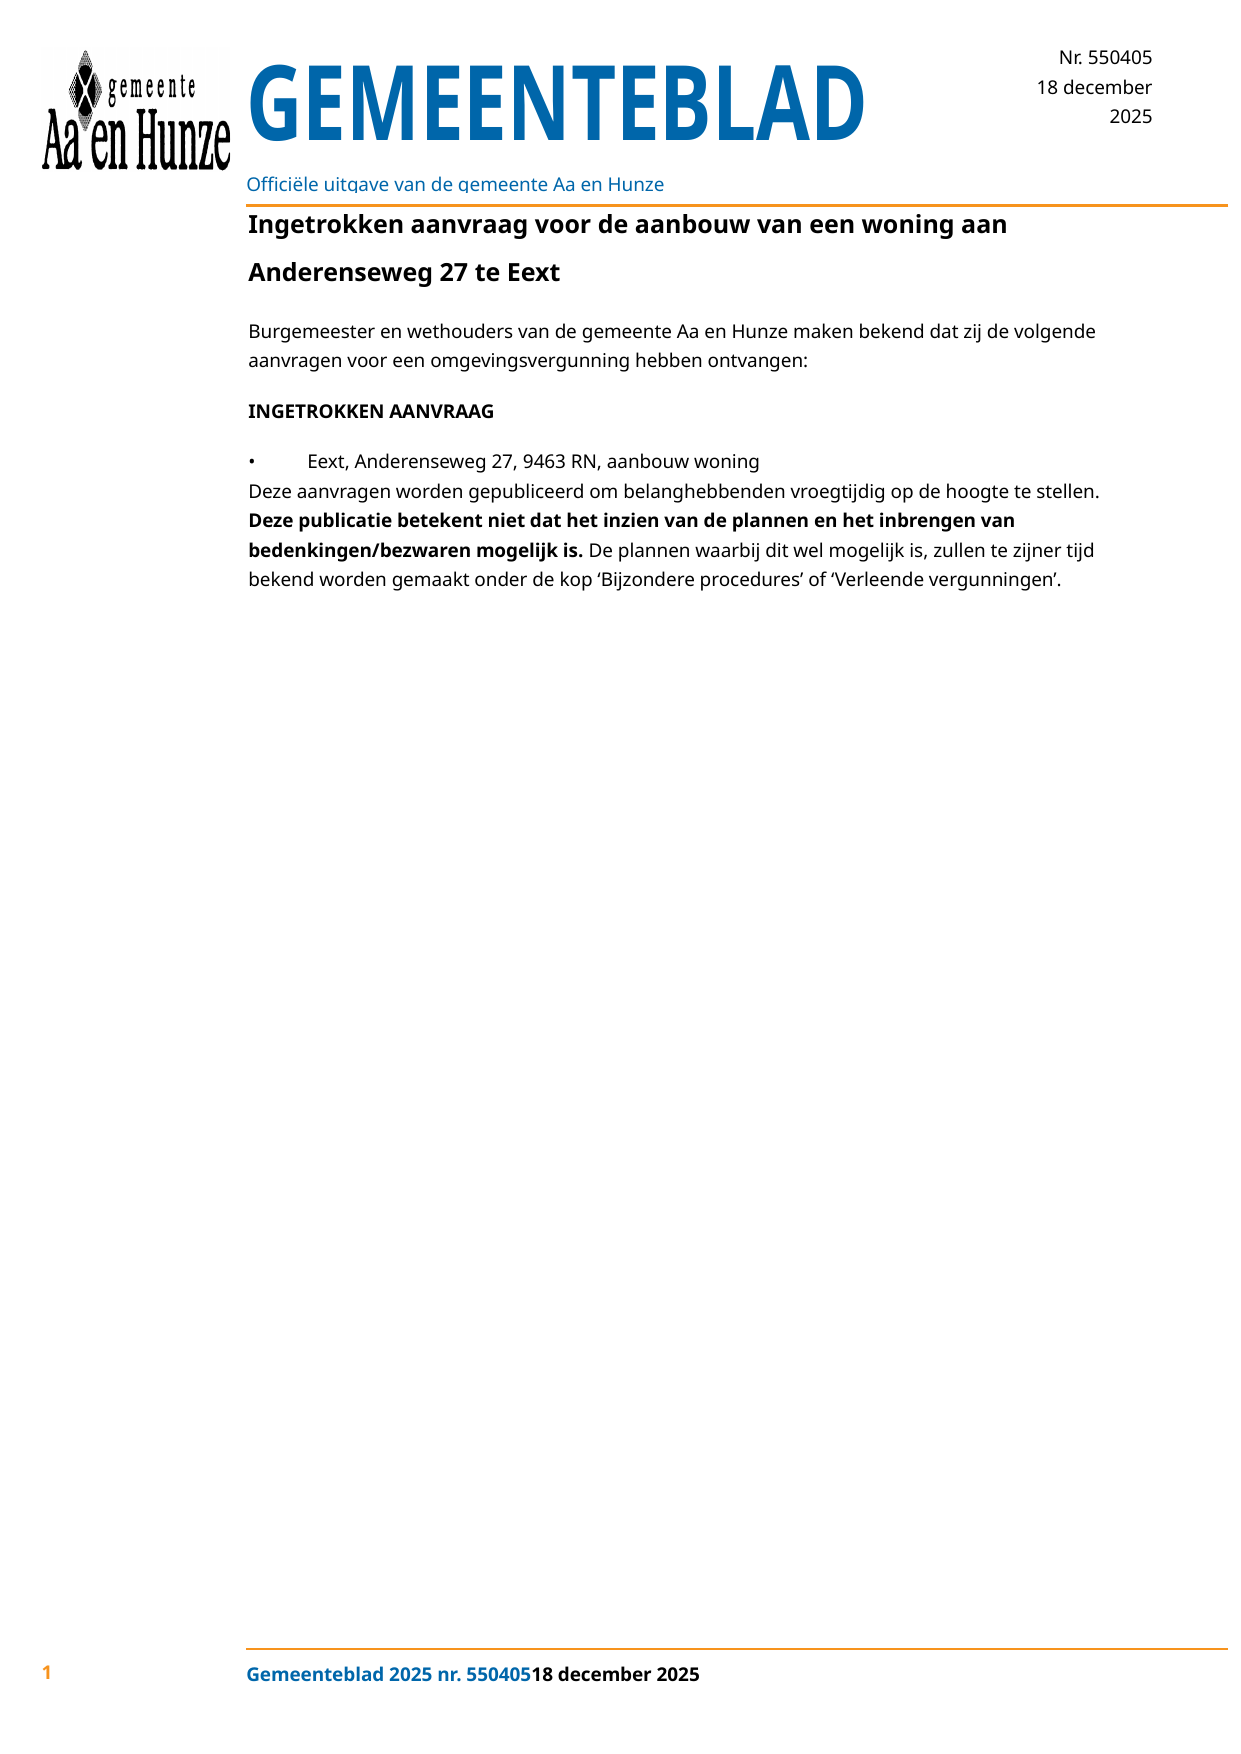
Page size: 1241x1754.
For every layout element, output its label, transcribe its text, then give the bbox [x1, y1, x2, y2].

text Burgemeester en wethouders van de gemeente Aa en Hunze maken bekend dat zij de volgende aanvragen voor een omgevingsvergunning hebben ontvangen: [248, 318, 1152, 373]
picture [41, 47, 231, 172]
text Ingetrokken aanvraag voor de aanbouw van een woning aan Anderenseweg 27 te Eext [248, 207, 1152, 288]
text Deze aanvragen worden gepubliceerd om belanghebbenden vroegtijdig op de hoogte te stellen. Deze publicatie betekent niet dat het inzien van de plannen en het inbrengen van bedenkingen/bezwaren mogelijk is. De plannen waarbij dit wel mogelijk is, zullen te zijner tijd bekend worden gemaakt onder de kop ‘Bijzondere procedures’ of ‘Verleende vergunningen’. [248, 478, 1152, 592]
list Eext, Anderenseweg 27, 9463 RN, aanbouw woning [248, 448, 1152, 474]
text INGETROKKEN AANVRAAG [248, 398, 1152, 424]
